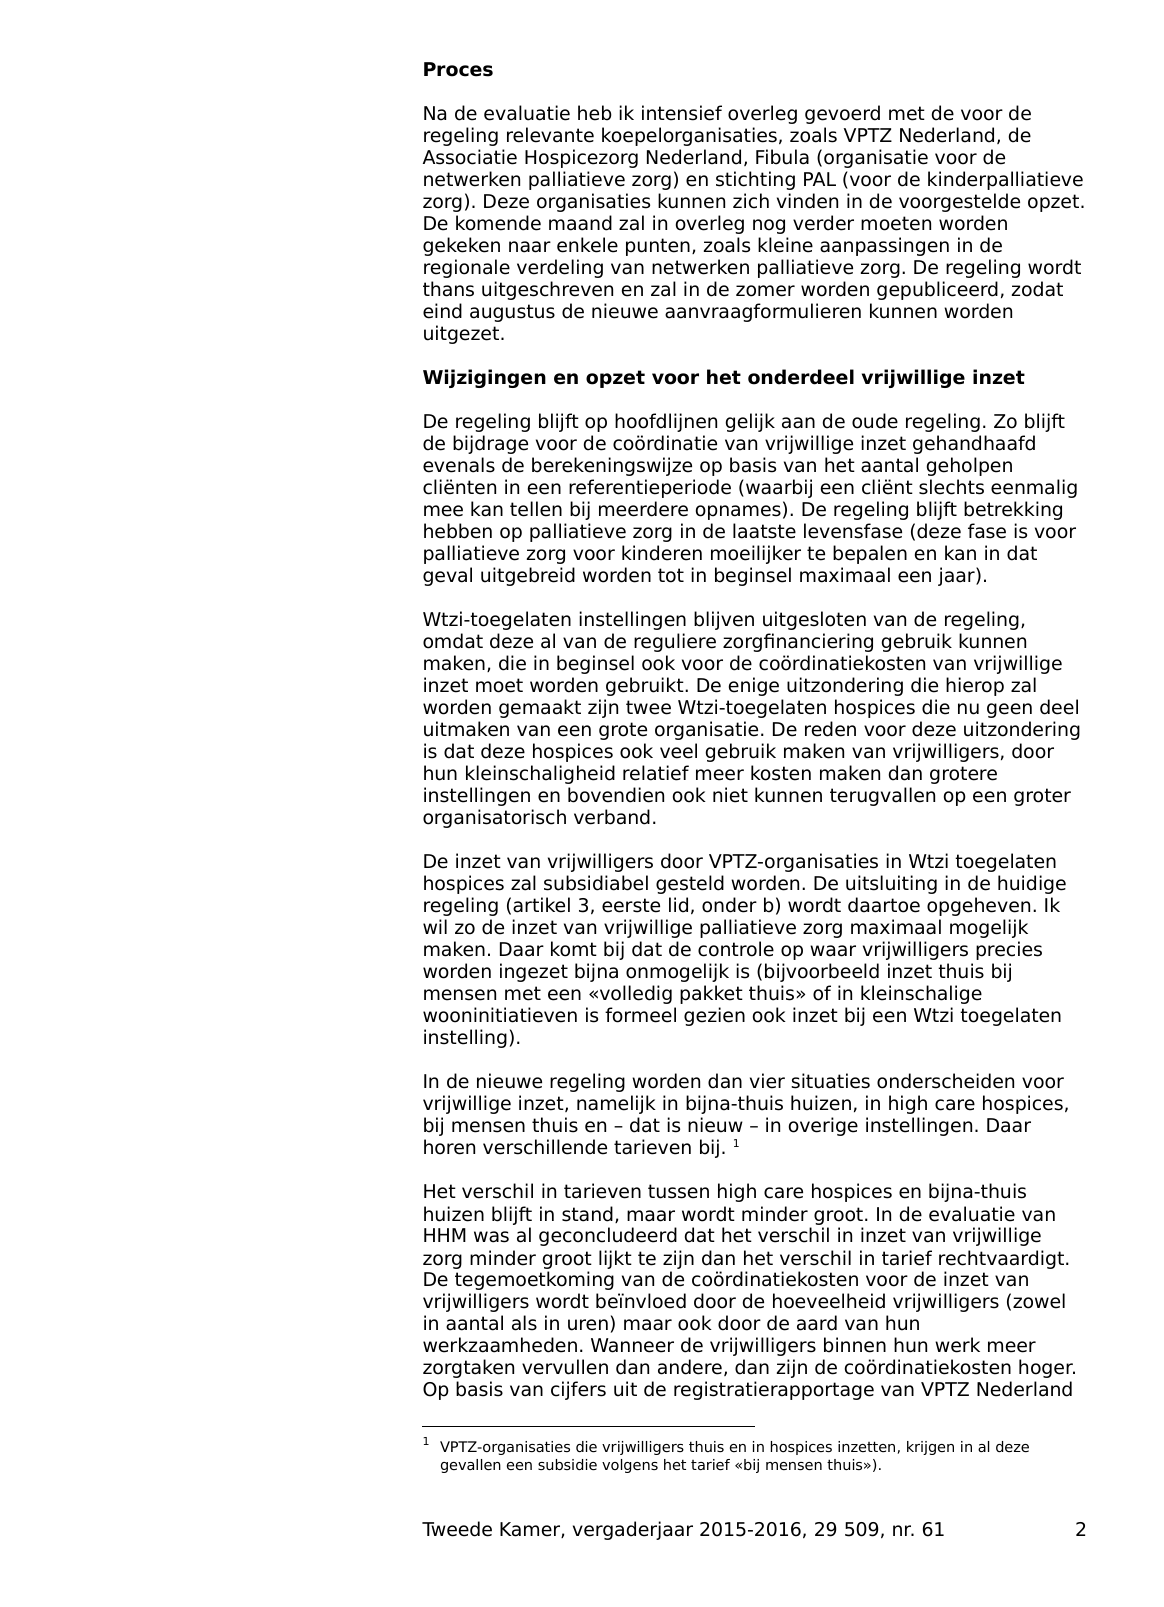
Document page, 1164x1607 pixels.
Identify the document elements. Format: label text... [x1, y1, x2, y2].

text De regeling blijft op hoofdlijnen gelijk aan de oude regeling. Zo blijft de bijdrage voor de coördinatie van vrijwillige inzet gehandhaafd evenals de berekeningswijze op basis van het aantal geholpen cliënten in een referentieperiode (waarbij een cliënt slechts eenmalig mee kan tellen bij meerdere opnames). De regeling blijft betrekking hebben op palliatieve zorg in de laatste levensfase (deze fase is voor palliatieve zorg voor kinderen moeilijker te bepalen en kan in dat geval uitgebreid worden tot in beginsel maximaal een jaar). [422, 411, 1087, 587]
text De inzet van vrijwilligers door VPTZ-organisaties in Wtzi toegelaten hospices zal subsidiabel gesteld worden. De uitsluiting in de huidige regeling (artikel 3, eerste lid, onder b) wordt daartoe opgeheven. Ik wil zo de inzet van vrijwillige palliatieve zorg maximaal mogelijk maken. Daar komt bij dat de controle op waar vrijwilligers precies worden ingezet bijna onmogelijk is (bijvoorbeeld inzet thuis bij mensen met een «volledig pakket thuis» of in kleinschalige wooninitiatieven is formeel gezien ook inzet bij een Wtzi toegelaten instelling). [422, 851, 1087, 1049]
text Na de evaluatie heb ik intensief overleg gevoerd met de voor de regeling relevante koepelorganisaties, zoals VPTZ Nederland, de Associatie Hospicezorg Nederland, Fibula (organisatie voor de netwerken palliatieve zorg) en stichting PAL (voor de kinderpalliatieve zorg). Deze organisaties kunnen zich vinden in de voorgestelde opzet. De komende maand zal in overleg nog verder moeten worden gekeken naar enkele punten, zoals kleine aanpassingen in de regionale verdeling van netwerken palliatieve zorg. De regeling wordt thans uitgeschreven en zal in de zomer worden gepubliceerd, zodat eind augustus de nieuwe aanvraagformulieren kunnen worden uitgezet. [422, 103, 1087, 345]
subtitle Wijzigingen en opzet voor het onderdeel vrijwillige inzet [422, 367, 1087, 389]
text VPTZ-organisaties die vrijwilligers thuis en in hospices inzetten, krijgen in al deze gevallen een subsidie volgens het tarief «bij mensen thuis»). [422, 1435, 1087, 1474]
subtitle Proces [422, 59, 1087, 81]
text Wtzi-toegelaten instellingen blijven uitgesloten van de regeling, omdat deze al van de reguliere zorgfinanciering gebruik kunnen maken, die in beginsel ook voor de coördinatiekosten van vrijwillige inzet moet worden gebruikt. De enige uitzondering die hierop zal worden gemaakt zijn twee Wtzi-toegelaten hospices die nu geen deel uitmaken van een grote organisatie. De reden voor deze uitzondering is dat deze hospices ook veel gebruik maken van vrijwilligers, door hun kleinschaligheid relatief meer kosten maken dan grotere instellingen en bovendien ook niet kunnen terugvallen op een groter organisatorisch verband. [422, 609, 1087, 829]
text In de nieuwe regeling worden dan vier situaties onderscheiden voor vrijwillige inzet, namelijk in bijna-thuis huizen, in high care hospices, bij mensen thuis en – dat is nieuw – in overige instellingen. Daar horen verschillende tarieven bij. [422, 1071, 1087, 1159]
text Het verschil in tarieven tussen high care hospices en bijna-thuis huizen blijft in stand, maar wordt minder groot. In de evaluatie van HHM was al geconcludeerd dat het verschil in inzet van vrijwillige zorg minder groot lijkt te zijn dan het verschil in tarief rechtvaardigt. De tegemoetkoming van de coördinatiekosten voor de inzet van vrijwilligers wordt beïnvloed door de hoeveelheid vrijwilligers (zowel in aantal als in uren) maar ook door de aard van hun werkzaamheden. Wanneer de vrijwilligers binnen hun werk meer zorgtaken vervullen dan andere, dan zijn de coördinatiekosten hoger. Op basis van cijfers uit de registratierapportage van VPTZ Nederland [422, 1181, 1087, 1401]
